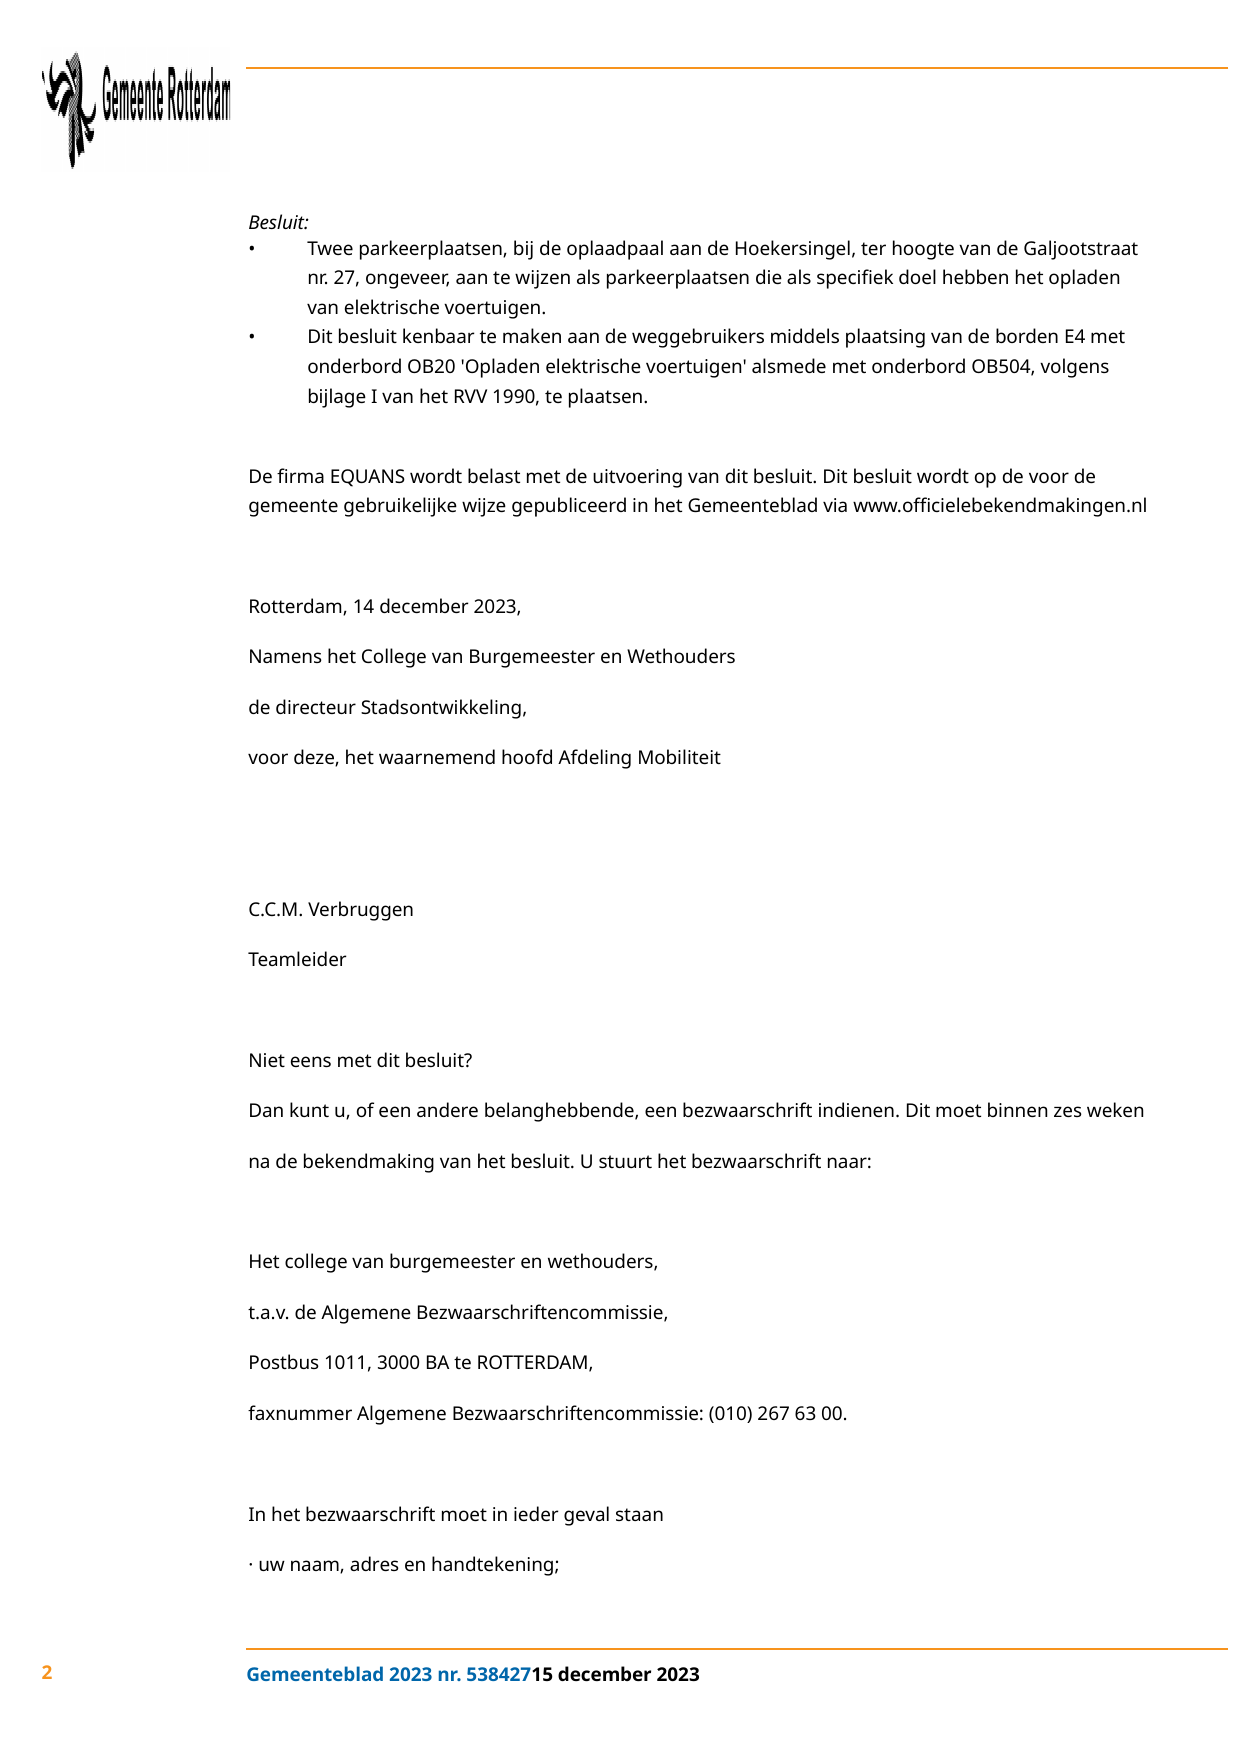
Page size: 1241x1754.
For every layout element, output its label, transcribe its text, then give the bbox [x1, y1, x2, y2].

list Twee parkeerplaatsen, bij de oplaadpaal aan de Hoekersingel, ter hoogte van de Galjootstraat nr. 27, ongeveer, aan te wijzen als parkeerplaatsen die als specifiek doel hebben het opladen van elektrische voertuigen. [248, 235, 1152, 320]
list Dit besluit kenbaar te maken aan de weggebruikers middels plaatsing van de borden E4 met onderbord OB20 'Opladen elektrische voertuigen' alsmede met onderbord OB504, volgens bijlage I van het RVV 1990, te plaatsen. [248, 324, 1152, 408]
text In het bezwaarschrift moet in ieder geval staan [248, 1501, 1152, 1526]
text voor deze, het waarnemend hoofd Afdeling Mobiliteit [248, 744, 1152, 770]
text Het college van burgemeester en wethouders, [248, 1249, 1152, 1274]
text de directeur Stadsontwikkeling, [248, 694, 1152, 720]
text C.C.M. Verbruggen [248, 896, 1152, 921]
text Postbus 1011, 3000 BA te ROTTERDAM, [248, 1349, 1152, 1375]
text Besluit: [248, 209, 1152, 235]
text Namens het College van Burgemeester en Wethouders [248, 644, 1152, 669]
text na de bekendmaking van het besluit. U stuurt het bezwaarschrift naar: [248, 1148, 1152, 1173]
text faxnummer Algemene Bezwaarschriftencommissie: (010) 267 63 00. [248, 1400, 1152, 1426]
text Rotterdam, 14 december 2023, [248, 593, 1152, 619]
text De firma EQUANS wordt belast met de uitvoering van dit besluit. Dit besluit wordt op de voor de gemeente gebruikelijke wijze gepubliceerd in het Gemeenteblad via www.officielebekendmakingen.nl [248, 463, 1152, 518]
text Niet eens met dit besluit? [248, 1047, 1152, 1073]
text t.a.v. de Algemene Bezwaarschriftencommissie, [248, 1299, 1152, 1325]
picture [41, 47, 231, 172]
text · uw naam, adres en handtekening; [248, 1551, 1152, 1577]
text Teamleider [248, 946, 1152, 972]
text Dan kunt u, of een andere belanghebbende, een bezwaarschrift indienen. Dit moet binnen zes weken [248, 1097, 1152, 1123]
